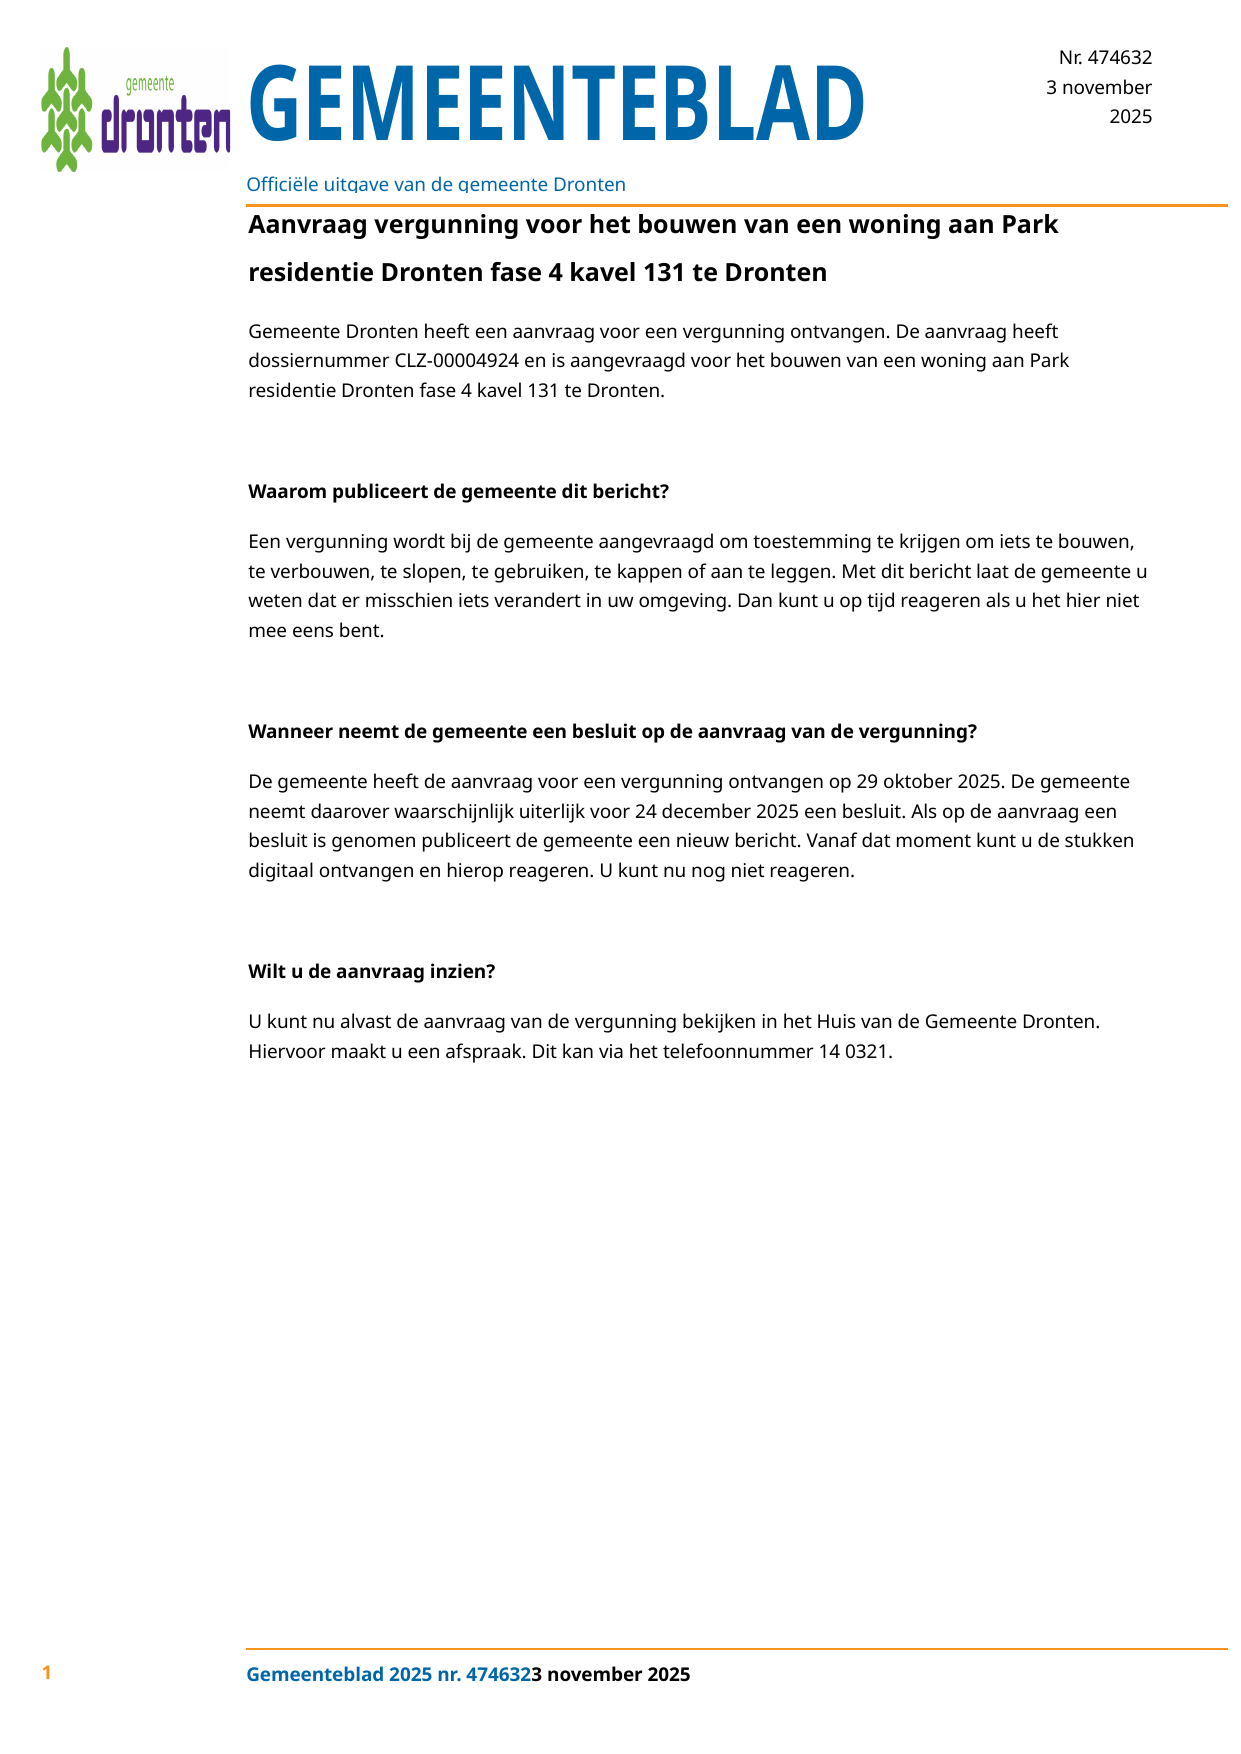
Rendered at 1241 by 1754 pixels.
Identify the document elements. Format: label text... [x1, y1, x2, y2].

text Gemeente Dronten heeft een aanvraag voor een vergunning ontvangen. De aanvraag heeft dossiernummer CLZ-00004924 en is aangevraagd voor het bouwen van een woning aan Park residentie Dronten fase 4 kavel 131 te Dronten. [248, 318, 1152, 403]
text Wanneer neemt de gemeente een besluit op de aanvraag van de vergunning? [248, 718, 1152, 744]
picture [41, 47, 231, 172]
text De gemeente heeft de aanvraag voor een vergunning ontvangen op 29 oktober 2025. De gemeente neemt daarover waarschijnlijk uiterlijk voor 24 december 2025 een besluit. Als op de aanvraag een besluit is genomen publiceert de gemeente een nieuw bericht. Vanaf dat moment kunt u de stukken digitaal ontvangen en hierop reageren. U kunt nu nog niet reageren. [248, 768, 1152, 883]
text Wilt u de aanvraag inzien? [248, 958, 1152, 984]
text Waarom publiceert de gemeente dit bericht? [248, 478, 1152, 504]
text Aanvraag vergunning voor het bouwen van een woning aan Park residentie Dronten fase 4 kavel 131 te Dronten [248, 207, 1152, 288]
text U kunt nu alvast de aanvraag van de vergunning bekijken in het Huis van de Gemeente Dronten. Hiervoor maakt u een afspraak. Dit kan via het telefoonnummer 14 0321. [248, 1008, 1152, 1064]
text Een vergunning wordt bij de gemeente aangevraagd om toestemming te krijgen om iets te bouwen, te verbouwen, te slopen, te gebruiken, te kappen of aan te leggen. Met dit bericht laat de gemeente u weten dat er misschien iets verandert in uw omgeving. Dan kunt u op tijd reageren als u het hier niet mee eens bent. [248, 528, 1152, 643]
